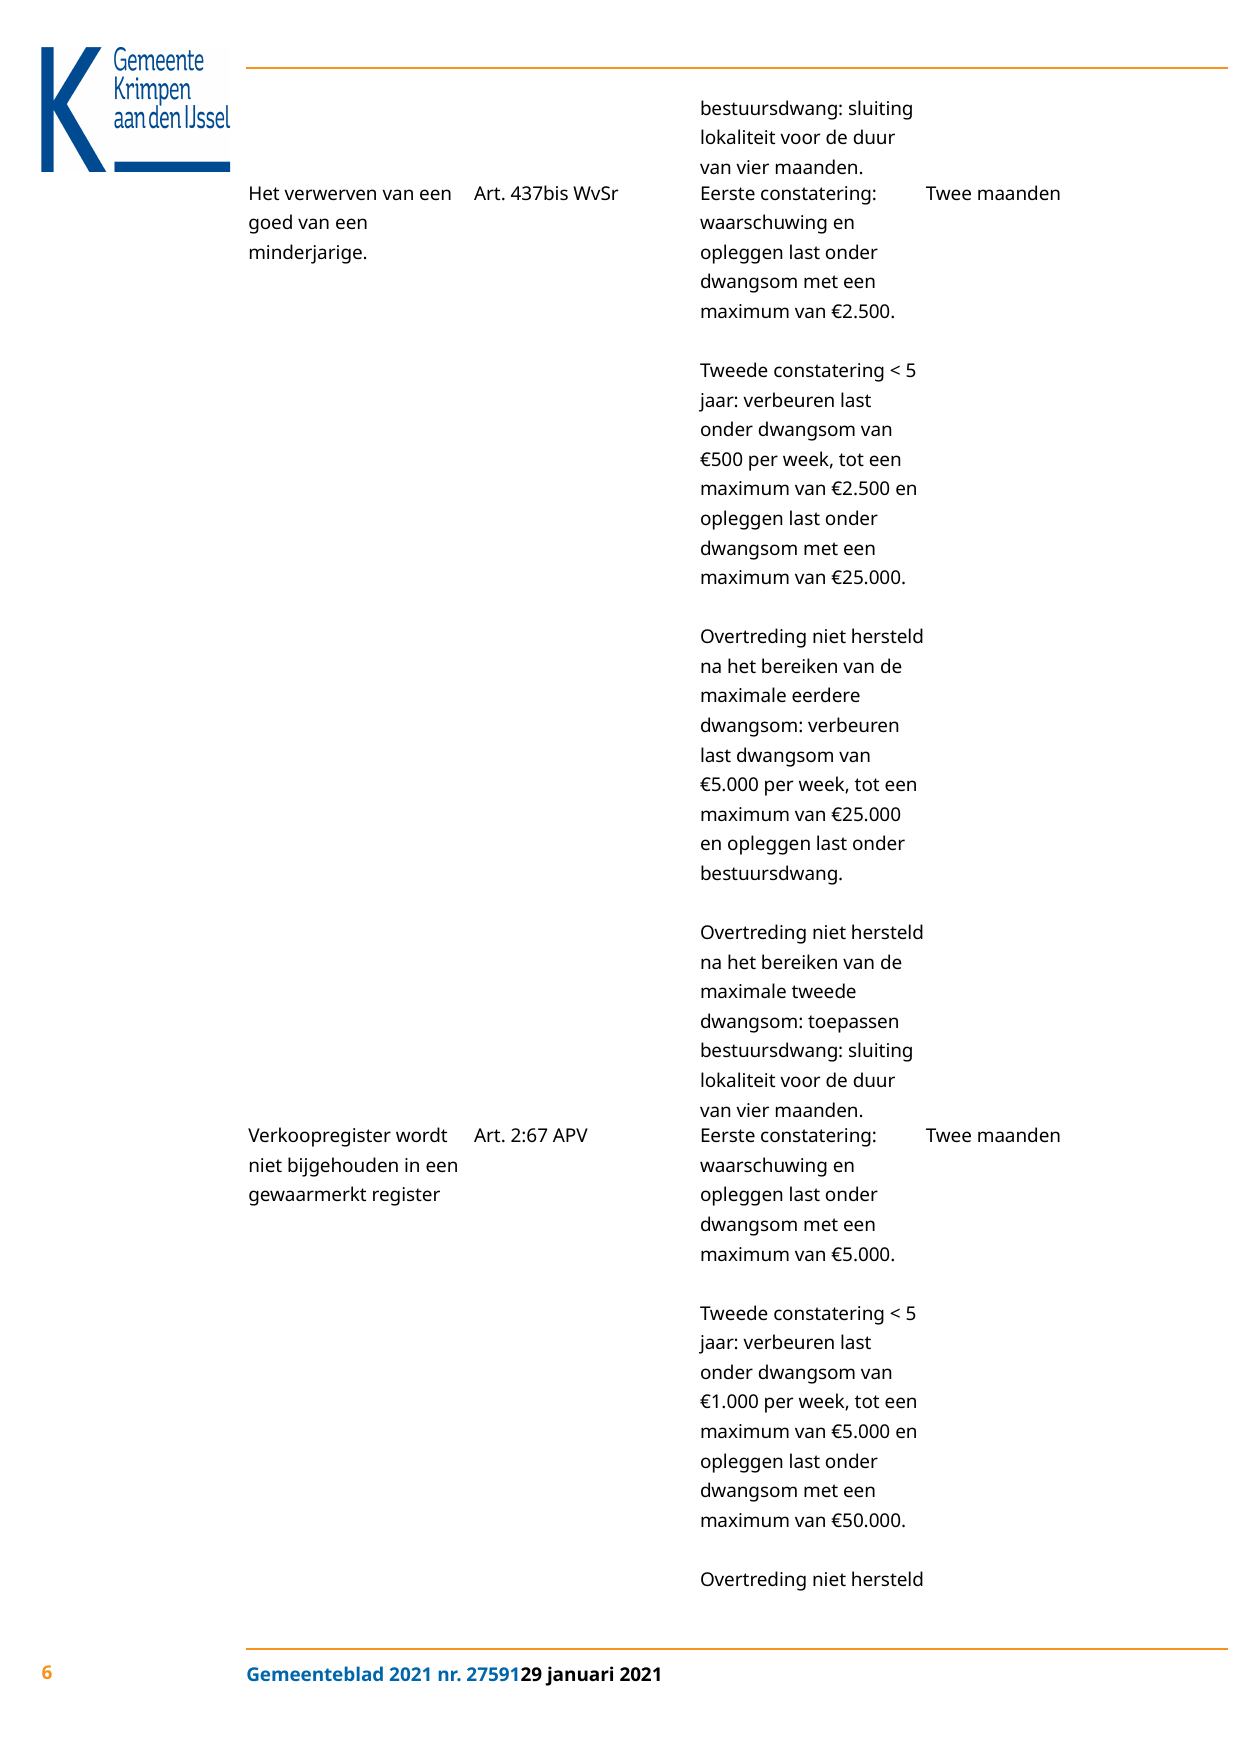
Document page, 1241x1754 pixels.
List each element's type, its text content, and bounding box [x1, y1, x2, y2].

table_cell bestuursdwang: sluiting lokaliteit voor de duur van vier maanden. [700, 95, 926, 180]
table_cell Eerste constatering: waarschuwing en opleggen last onder dwangsom met een maximum van €2.500. Tweede constatering < 5 jaar: verbeuren last onder dwangsom van €500 per week, tot een maximum van €2.500 en opleggen last onder dwangsom met een maximum van €25.000. Overtreding niet hersteld na het bereiken van de maximale eerdere dwangsom: verbeuren last dwangsom van €5.000 per week, tot een maximum van €25.000 en opleggen last onder bestuursdwang. Overtreding niet hersteld na het bereiken van de maximale tweede dwangsom: toepassen bestuursdwang: sluiting lokaliteit voor de duur van vier maanden. [700, 180, 926, 1122]
table_cell Verkoopregister wordt niet bijgehouden in een gewaarmerkt register [248, 1123, 474, 1592]
table_cell Twee maanden [926, 180, 1152, 1122]
table_cell Art. 437bis WvSr [474, 180, 700, 1122]
table_cell [926, 95, 1152, 180]
table_cell Het verwerven van een goed van een minderjarige. [248, 180, 474, 1122]
table_cell Twee maanden [926, 1123, 1152, 1592]
table_cell Art. 2:67 APV [474, 1123, 700, 1592]
table_cell Eerste constatering: waarschuwing en opleggen last onder dwangsom met een maximum van €5.000. Tweede constatering < 5 jaar: verbeuren last onder dwangsom van €1.000 per week, tot een maximum van €5.000 en opleggen last onder dwangsom met een maximum van €50.000. Overtreding niet hersteld [700, 1123, 926, 1592]
picture [41, 47, 231, 172]
table_cell [474, 95, 700, 180]
table_cell [248, 95, 474, 180]
